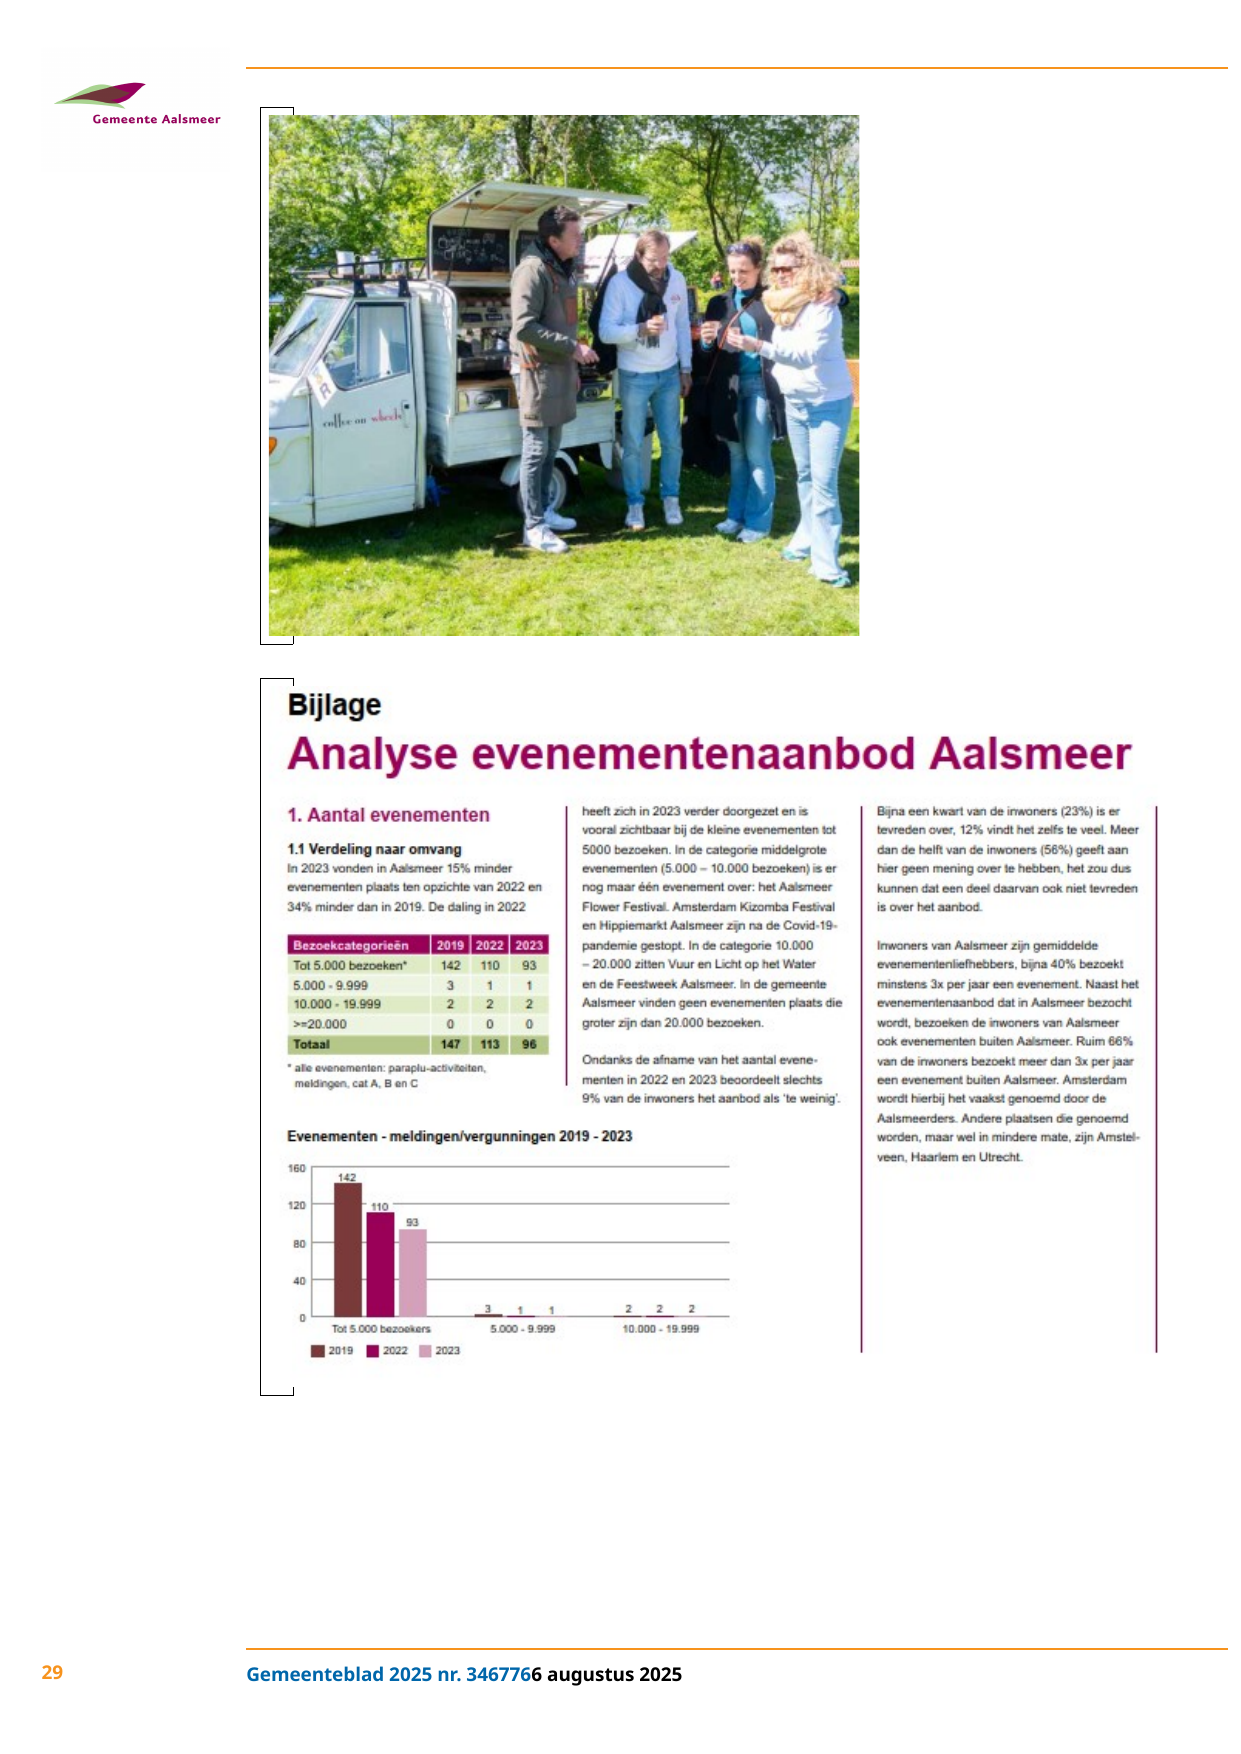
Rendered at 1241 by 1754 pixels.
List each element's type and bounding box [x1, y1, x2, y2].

picture [41, 47, 231, 172]
picture [268, 686, 1173, 1387]
picture [268, 115, 860, 636]
